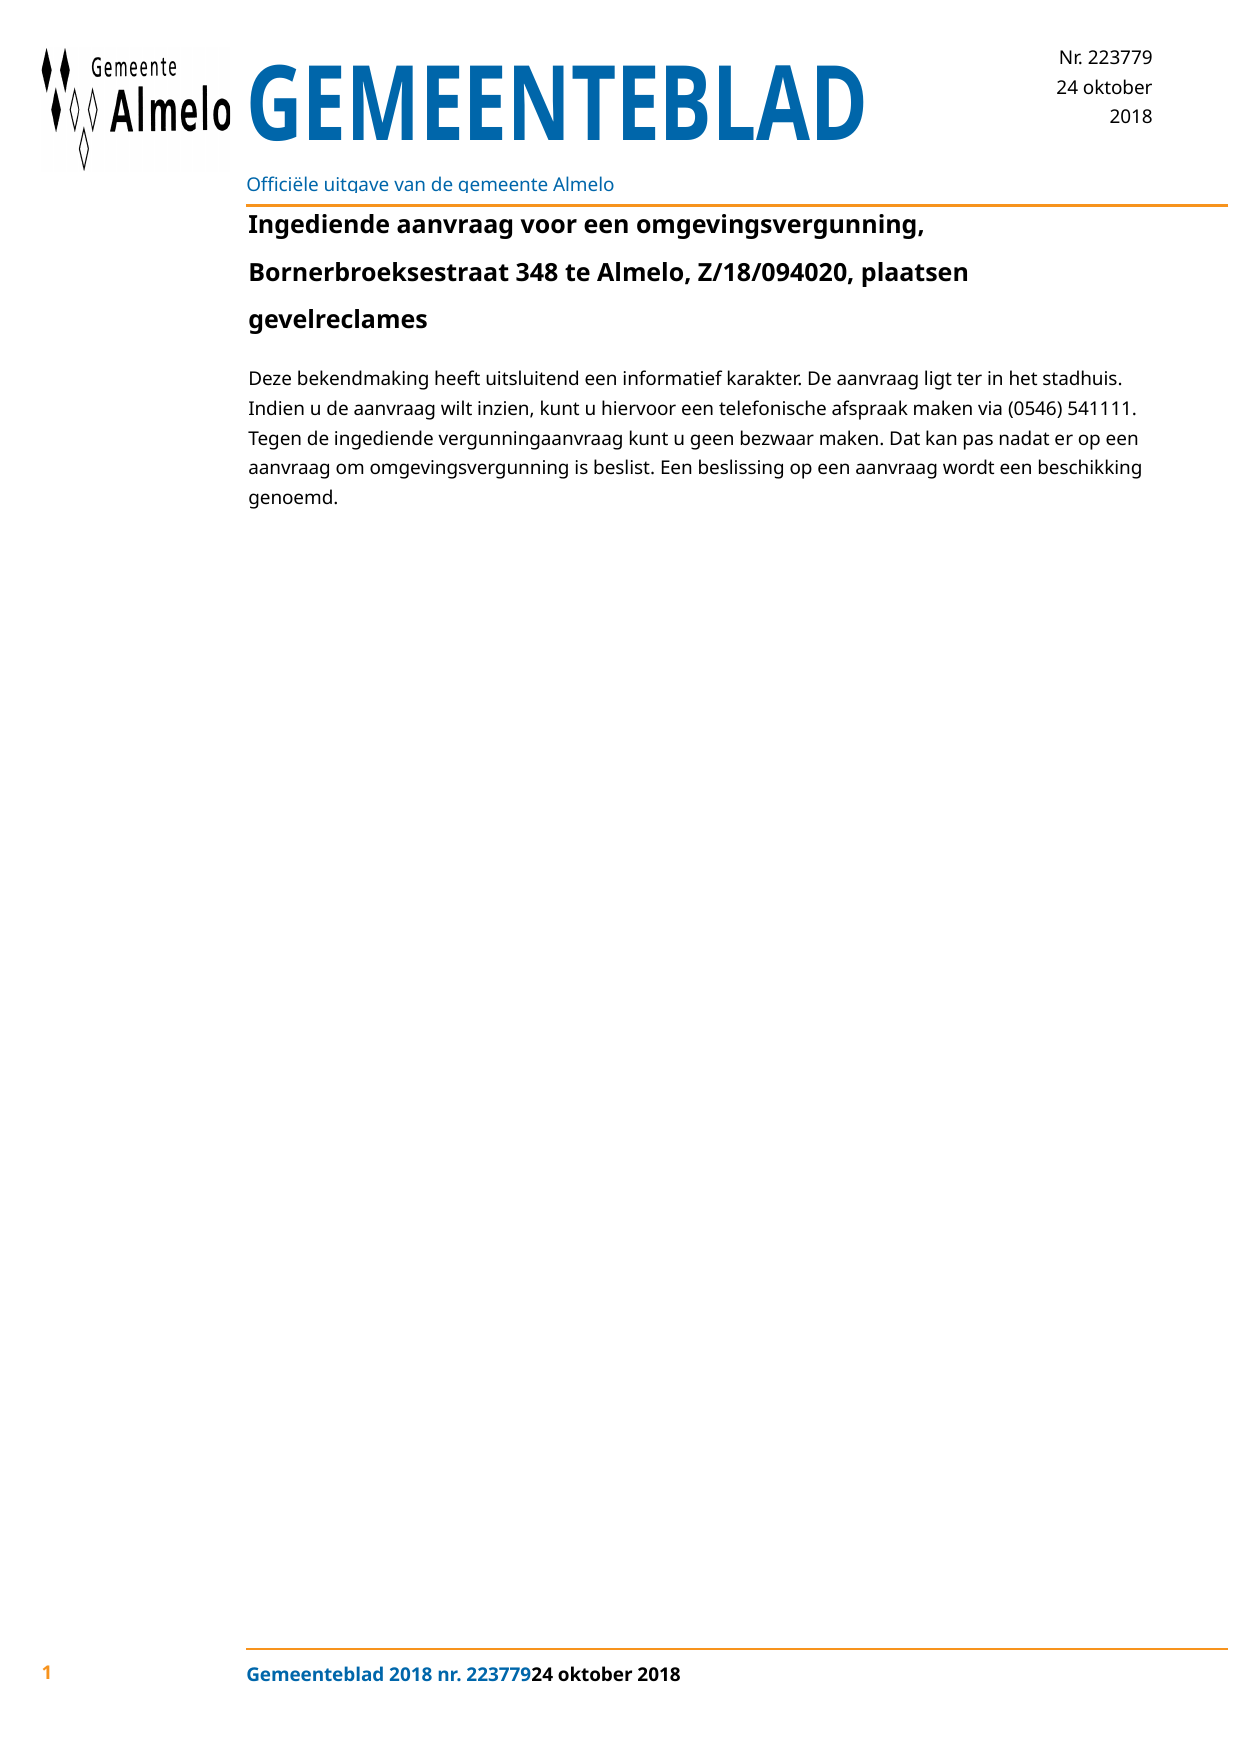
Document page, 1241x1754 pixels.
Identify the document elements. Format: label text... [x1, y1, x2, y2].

text Deze bekendmaking heeft uitsluitend een informatief karakter. De aanvraag ligt ter in het stadhuis. Indien u de aanvraag wilt inzien, kunt u hiervoor een telefonische afspraak maken via (0546) 541111. Tegen de ingediende vergunningaanvraag kunt u geen bezwaar maken. Dat kan pas nadat er op een aanvraag om omgevingsvergunning is beslist. Een beslissing op een aanvraag wordt een beschikking genoemd. [248, 366, 1152, 509]
picture [41, 47, 231, 172]
text Ingediende aanvraag voor een omgevingsvergunning, Bornerbroeksestraat 348 te Almelo, Z/18/094020, plaatsen gevelreclames [248, 207, 1152, 336]
